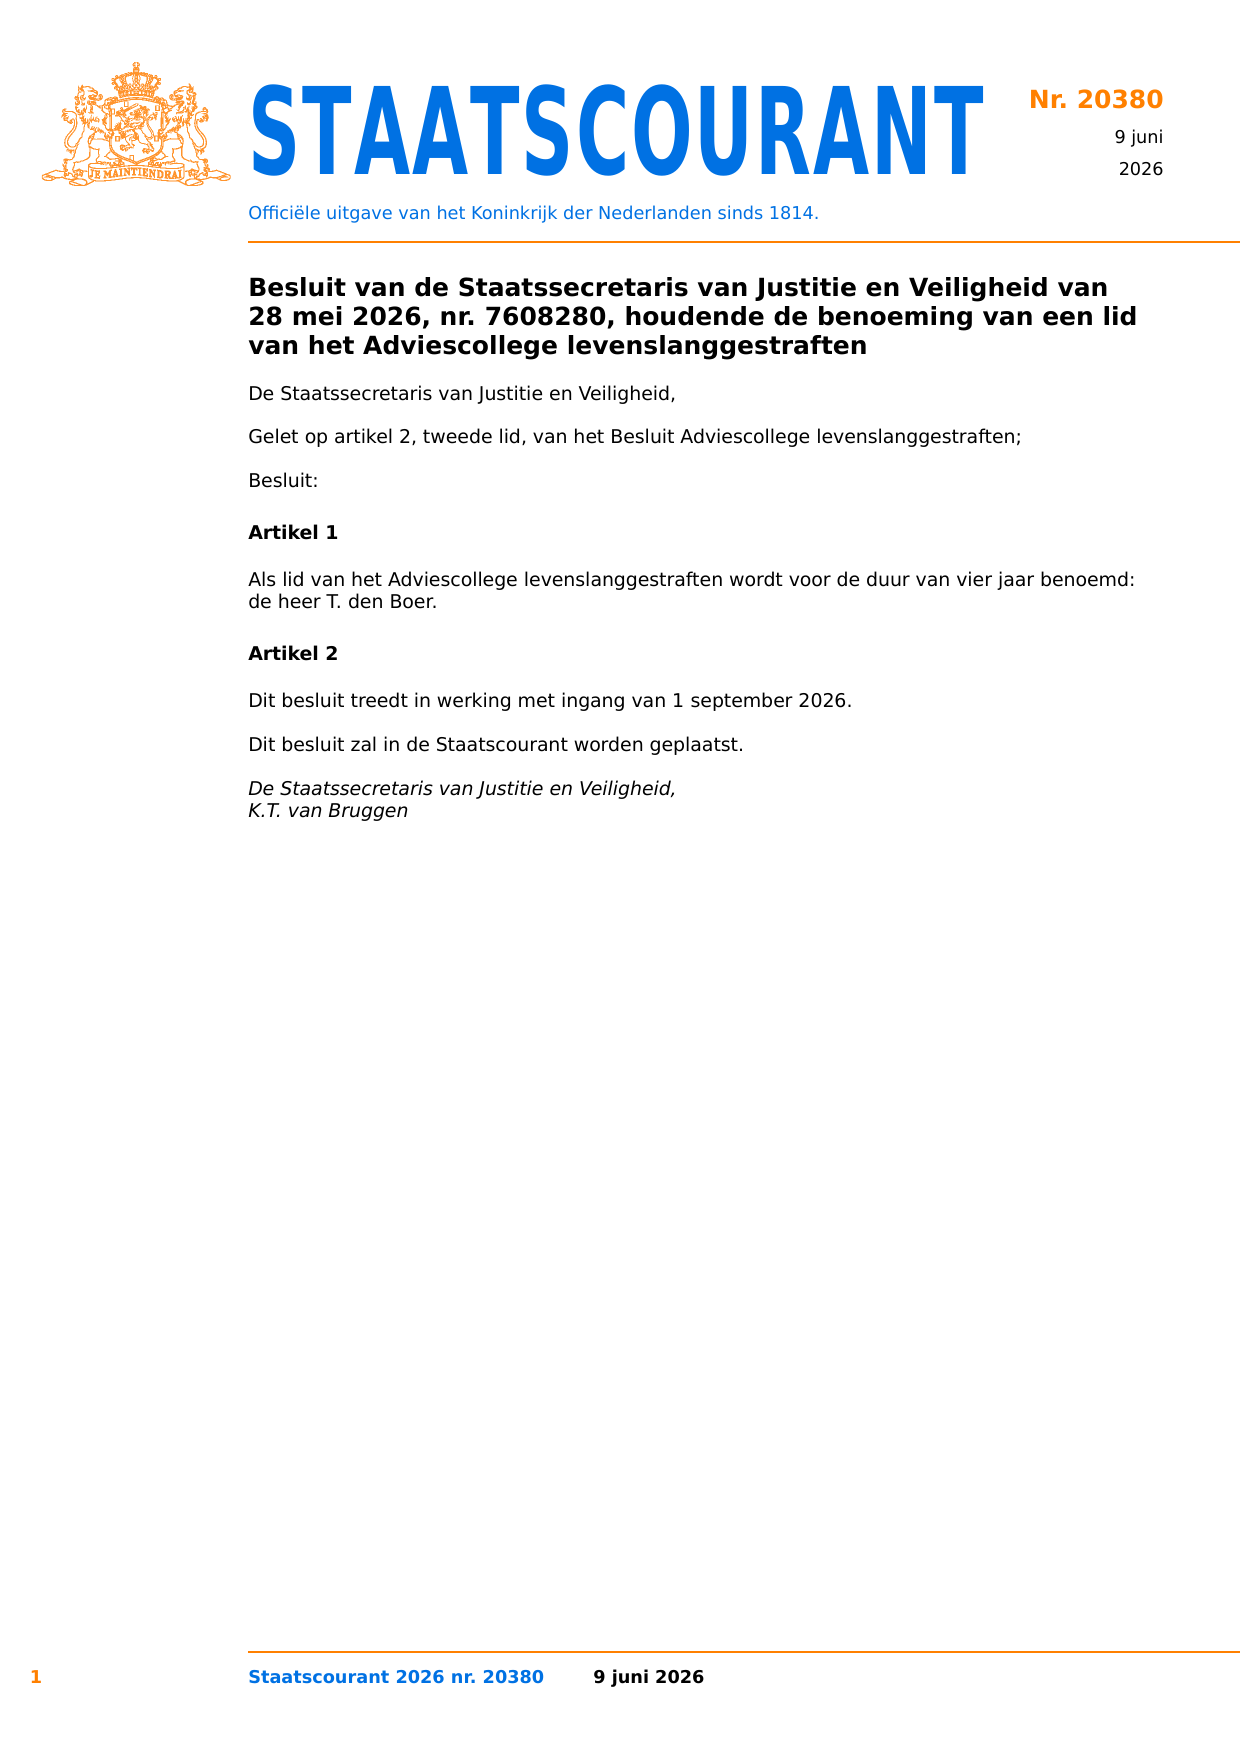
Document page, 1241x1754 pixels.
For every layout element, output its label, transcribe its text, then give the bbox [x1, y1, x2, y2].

text De Staatssecretaris van Justitie en Veiligheid, K.T. van Bruggen [248, 778, 1163, 822]
text De Staatssecretaris van Justitie en Veiligheid, [248, 382, 1163, 404]
table_header [25, 62, 248, 241]
picture [41, 62, 231, 186]
text Als lid van het Adviescollege levenslanggestraften wordt voor de duur van vier jaar benoemd: de heer T. den Boer. [248, 569, 1163, 613]
table_cell Officiële uitgave van het Koninkrijk der Nederlanden sinds 1814. [248, 203, 1240, 241]
subtitle Artikel 1 [248, 522, 1163, 544]
table_header STAATSCOURANT [248, 62, 998, 203]
text Besluit: [248, 470, 1163, 492]
table_cell 2026 [998, 153, 1240, 203]
subtitle Besluit van de Staatssecretaris van Justitie en Veiligheid van 28 mei 2026, nr. 7608280, houdende de benoeming van een lid van het Adviescollege levenslanggestraften [248, 273, 1163, 361]
text Dit besluit zal in de Staatscourant worden geplaatst. [248, 734, 1163, 756]
table_cell 9 juni [998, 121, 1240, 153]
text Gelet op artikel 2, tweede lid, van het Besluit Adviescollege levenslanggestraften; [248, 426, 1163, 448]
subtitle Artikel 2 [248, 643, 1163, 665]
text Dit besluit treedt in werking met ingang van 1 september 2026. [248, 690, 1163, 712]
table_header Nr. 20380 [998, 62, 1240, 121]
